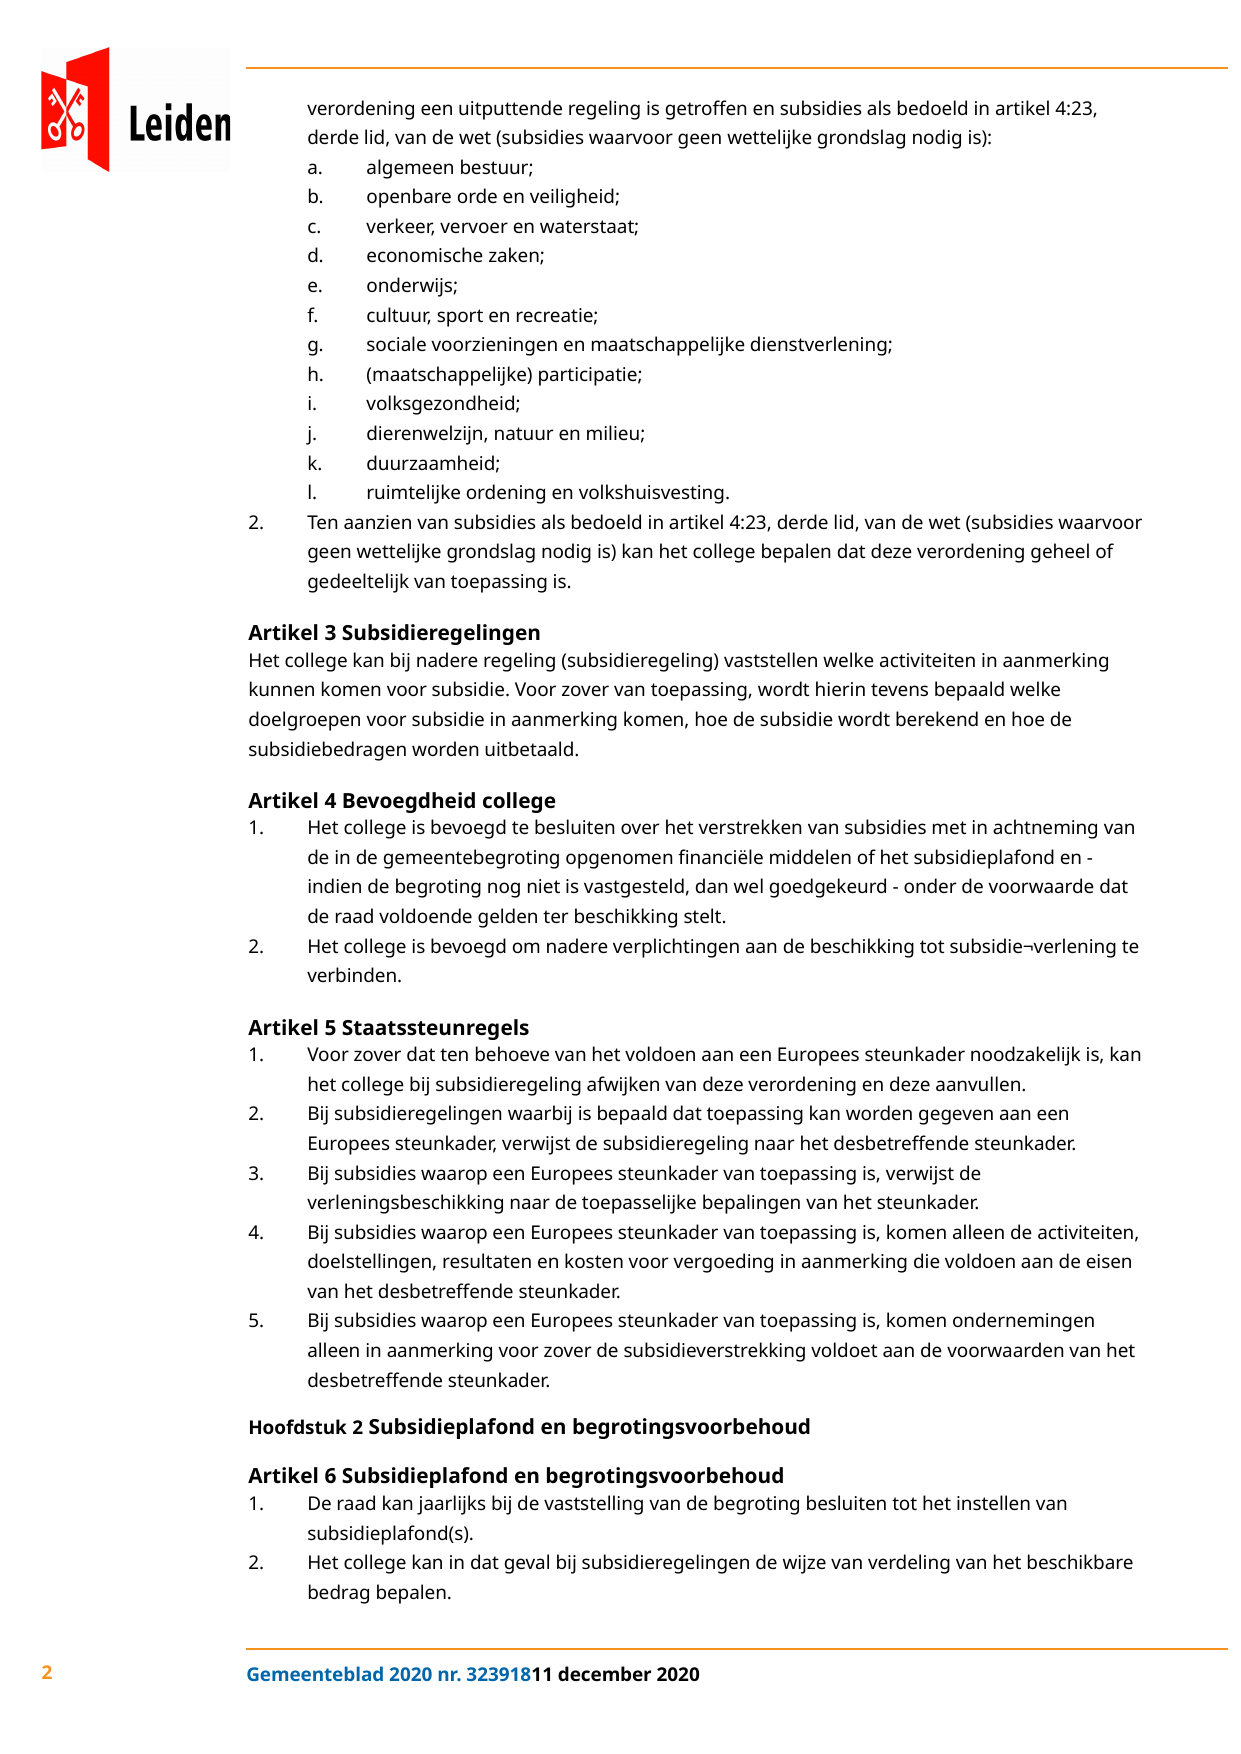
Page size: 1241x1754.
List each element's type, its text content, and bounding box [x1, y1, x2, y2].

list Het college is bevoegd om nadere verplichtingen aan de beschikking tot subsidie¬verlening te verbinden. [248, 933, 1152, 988]
text Artikel 3 Subsidieregelingen [248, 618, 1152, 647]
list Het college kan in dat geval bij subsidieregelingen de wijze van verdeling van het beschikbare bedrag bepalen. [248, 1549, 1152, 1604]
list algemeen bestuur; [307, 154, 1152, 180]
list dierenwelzijn, natuur en milieu; [307, 420, 1152, 446]
list Ten aanzien van subsidies als bedoeld in artikel 4:23, derde lid, van de wet (subsidies waarvoor geen wettelijke grondslag nodig is) kan het college bepalen dat deze verordening geheel of gedeeltelijk van toepassing is. [248, 509, 1152, 594]
list cultuur, sport en recreatie; [307, 302, 1152, 328]
list verordening een uitputtende regeling is getroffen en subsidies als bedoeld in artikel 4:23, derde lid, van de wet (subsidies waarvoor geen wettelijke grondslag nodig is): [248, 95, 1152, 150]
picture [41, 47, 231, 172]
list Het college is bevoegd te besluiten over het verstrekken van subsidies met in achtneming van de in de gemeentebegroting opgenomen financiële middelen of het subsidieplafond en - indien de begroting nog niet is vastgesteld, dan wel goedgekeurd - onder de voorwaarde dat de raad voldoende gelden ter beschikking stelt. [248, 814, 1152, 929]
list Bij subsidies waarop een Europees steunkader van toepassing is, verwijst de verleningsbeschikking naar de toepasselijke bepalingen van het steunkader. [248, 1160, 1152, 1215]
list openbare orde en veiligheid; [307, 183, 1152, 209]
list economische zaken; [307, 243, 1152, 268]
list Bij subsidieregelingen waarbij is bepaald dat toepassing kan worden gegeven aan een Europees steunkader, verwijst de subsidieregeling naar het desbetreffende steunkader. [248, 1101, 1152, 1156]
list sociale voorzieningen en maatschappelijke dienstverlening; [307, 331, 1152, 357]
text Artikel 5 Staatssteunregels [248, 1013, 1152, 1041]
text Hoofdstuk 2 Subsidieplafond en begrotingsvoorbehoud [248, 1412, 1152, 1441]
text Artikel 6 Subsidieplafond en begrotingsvoorbehoud [248, 1462, 1152, 1490]
list verkeer, vervoer en waterstaat; [307, 213, 1152, 239]
list ruimtelijke ordening en volkshuisvesting. [307, 479, 1152, 505]
list onderwijs; [307, 272, 1152, 298]
list (maatschappelijke) participatie; [307, 361, 1152, 387]
list duurzaamheid; [307, 450, 1152, 476]
text Artikel 4 Bevoegdheid college [248, 786, 1152, 814]
list Voor zover dat ten behoeve van het voldoen aan een Europees steunkader noodzakelijk is, kan het college bij subsidieregeling afwijken van deze verordening en deze aanvullen. [248, 1041, 1152, 1097]
text Het college kan bij nadere regeling (subsidieregeling) vaststellen welke activiteiten in aanmerking kunnen komen voor subsidie. Voor zover van toepassing, wordt hierin tevens bepaald welke doelgroepen voor subsidie in aanmerking komen, hoe de subsidie wordt berekend en hoe de subsidiebedragen worden uitbetaald. [248, 647, 1152, 761]
list Bij subsidies waarop een Europees steunkader van toepassing is, komen ondernemingen alleen in aanmerking voor zover de subsidieverstrekking voldoet aan de voorwaarden van het desbetreffende steunkader. [248, 1308, 1152, 1392]
list Bij subsidies waarop een Europees steunkader van toepassing is, komen alleen de activiteiten, doelstellingen, resultaten en kosten voor vergoeding in aanmerking die voldoen aan de eisen van het desbetreffende steunkader. [248, 1219, 1152, 1304]
list volksgezondheid; [307, 391, 1152, 416]
list De raad kan jaarlijks bij de vaststelling van de begroting besluiten tot het instellen van subsidieplafond(s). [248, 1490, 1152, 1545]
